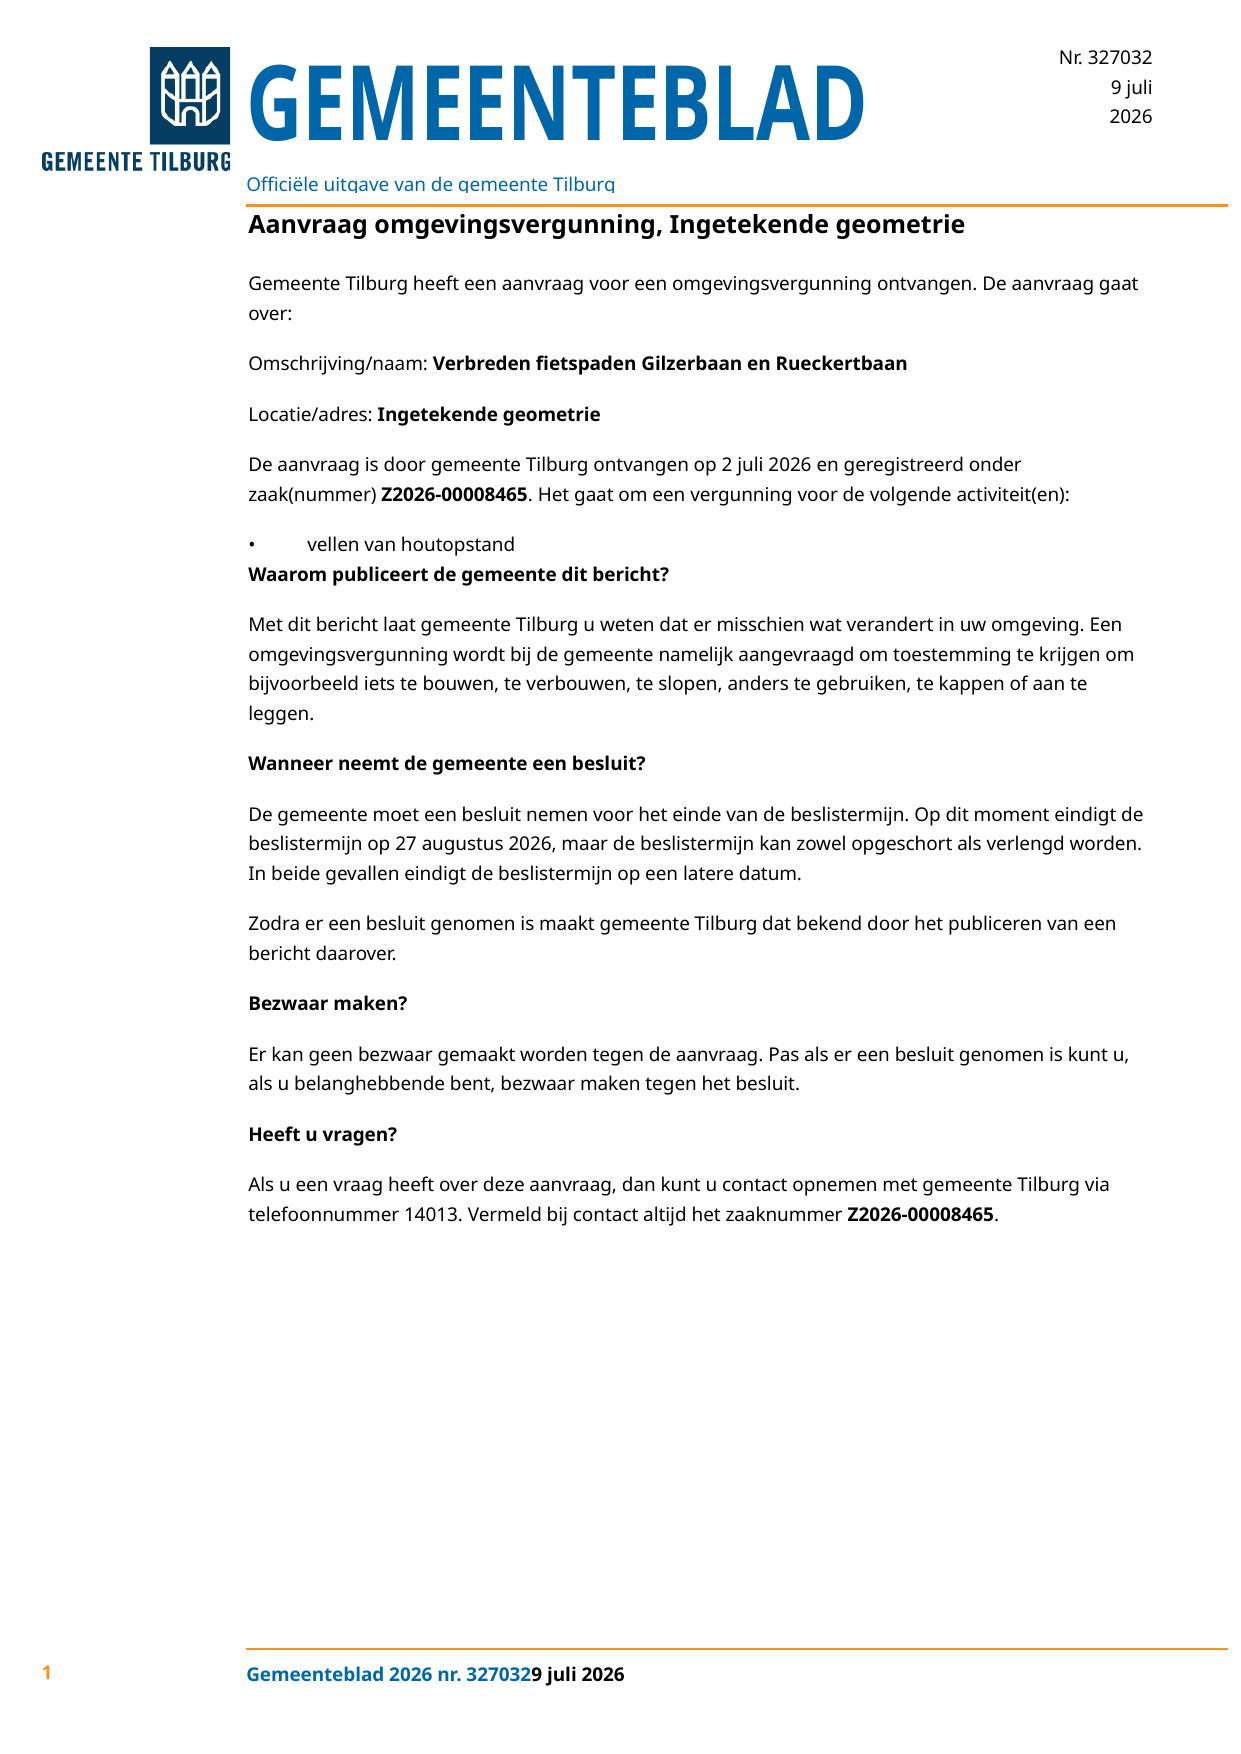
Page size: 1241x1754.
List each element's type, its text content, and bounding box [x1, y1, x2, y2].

picture [41, 47, 231, 172]
text Heeft u vragen? [248, 1121, 1152, 1146]
text Bezwaar maken? [248, 990, 1152, 1016]
text Omschrijving/naam: Verbreden fietspaden Gilzerbaan en Rueckertbaan [248, 350, 1152, 376]
text De gemeente moet een besluit nemen voor het einde van de beslistermijn. Op dit moment eindigt de beslistermijn op 27 augustus 2026, maar de beslistermijn kan zowel opgeschort als verlengd worden. In beide gevallen eindigt de beslistermijn op een latere datum. [248, 801, 1152, 886]
text Er kan geen bezwaar gemaakt worden tegen de aanvraag. Pas als er een besluit genomen is kunt u, als u belanghebbende bent, bezwaar maken tegen het besluit. [248, 1041, 1152, 1096]
text Waarom publiceert de gemeente dit bericht? [248, 561, 1152, 586]
text Als u een vraag heeft over deze aanvraag, dan kunt u contact opnemen met gemeente Tilburg via telefoonnummer 14013. Vermeld bij contact altijd het zaaknummer Z2026-00008465. [248, 1171, 1152, 1226]
list vellen van houtopstand [248, 531, 1152, 557]
text Met dit bericht laat gemeente Tilburg u weten dat er misschien wat verandert in uw omgeving. Een omgevingsvergunning wordt bij de gemeente namelijk aangevraagd om toestemming te krijgen om bijvoorbeeld iets te bouwen, te verbouwen, te slopen, anders te gebruiken, te kappen of aan te leggen. [248, 611, 1152, 726]
text De aanvraag is door gemeente Tilburg ontvangen op 2 juli 2026 en geregistreerd onder zaak(nummer) Z2026-00008465. Het gaat om een vergunning voor de volgende activiteit(en): [248, 451, 1152, 506]
text Locatie/adres: Ingetekende geometrie [248, 401, 1152, 426]
text Aanvraag omgevingsvergunning, Ingetekende geometrie [248, 207, 1152, 241]
text Gemeente Tilburg heeft een aanvraag voor een omgevingsvergunning ontvangen. De aanvraag gaat over: [248, 270, 1152, 326]
text Zodra er een besluit genomen is maakt gemeente Tilburg dat bekend door het publiceren van een bericht daarover. [248, 910, 1152, 966]
text Wanneer neemt de gemeente een besluit? [248, 750, 1152, 776]
